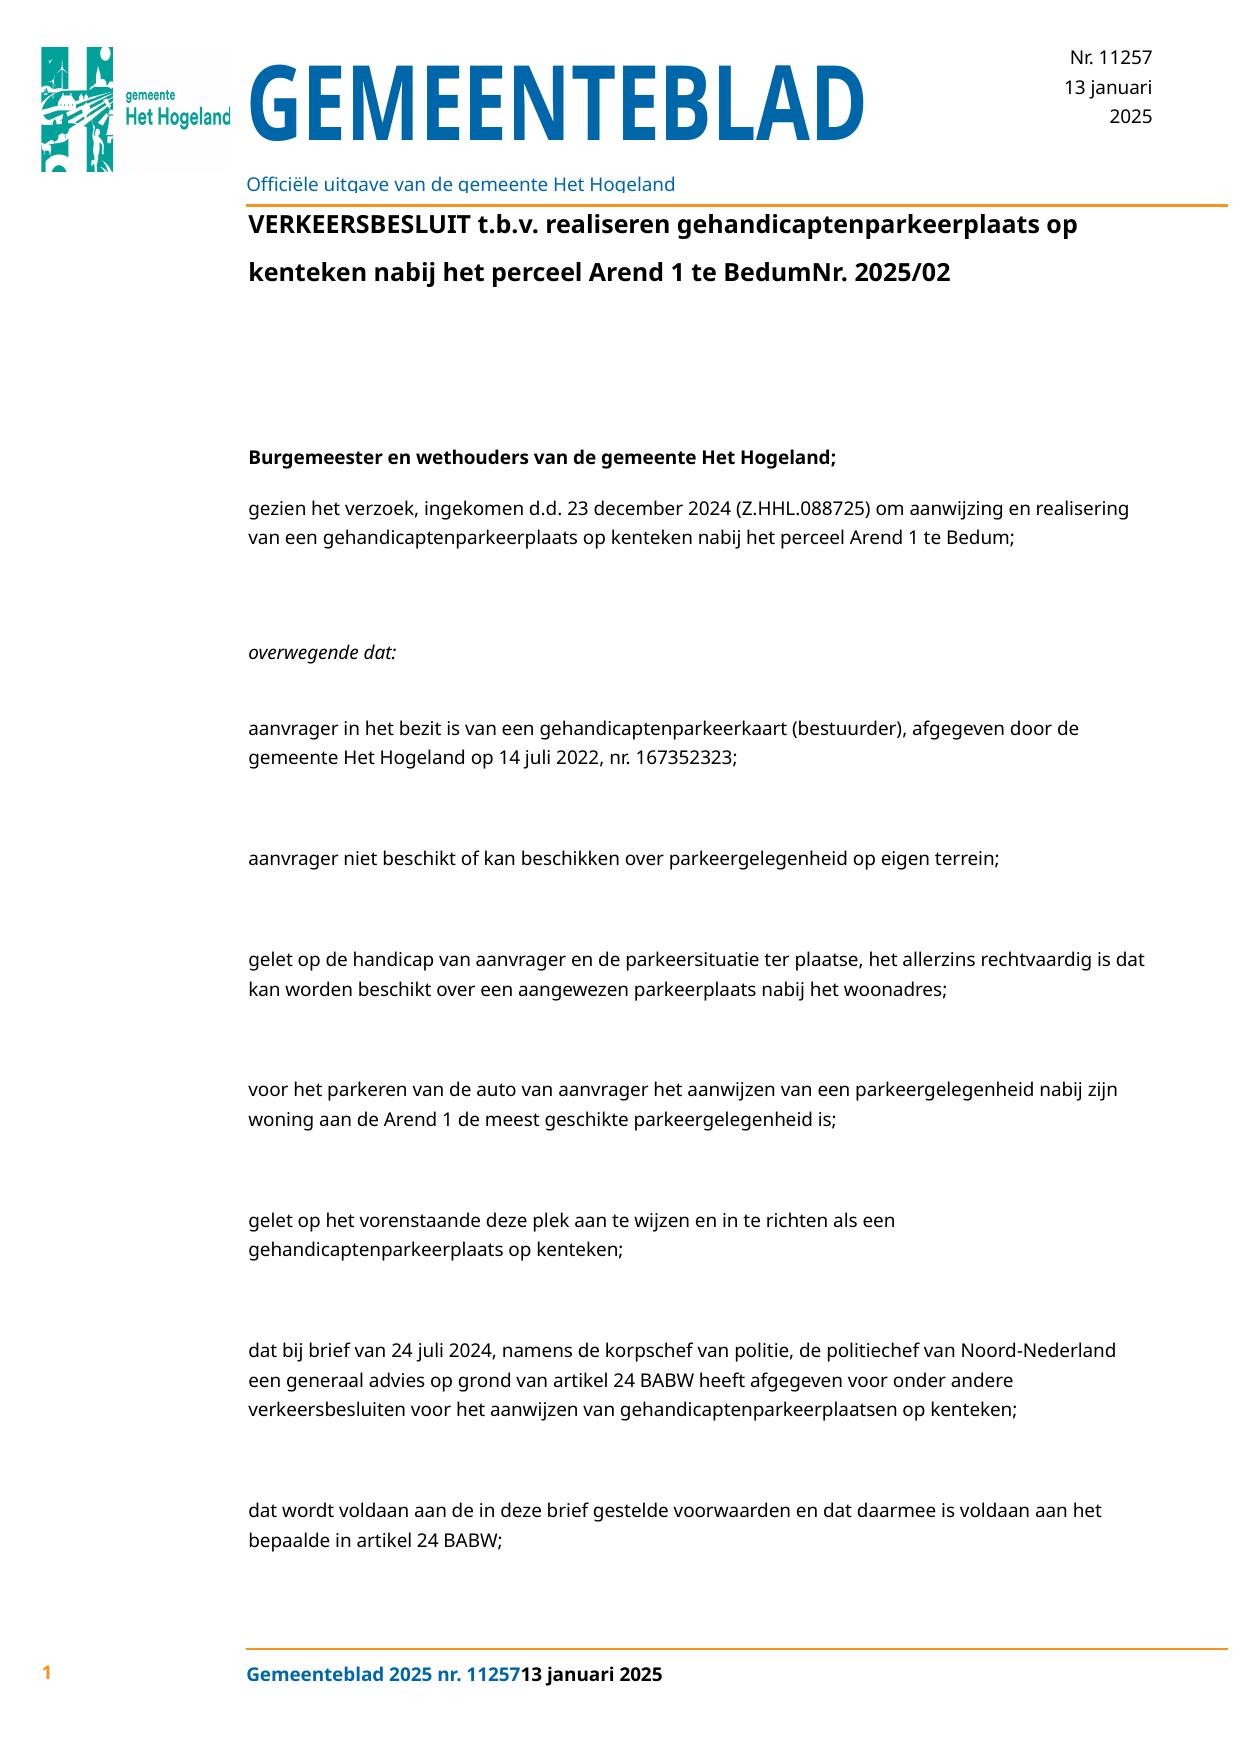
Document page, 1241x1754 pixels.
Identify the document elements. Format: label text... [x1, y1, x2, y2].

text gezien het verzoek, ingekomen d.d. 23 december 2024 (Z.HHL.088725) om aanwijzing en realisering van een gehandicaptenparkeerplaats op kenteken nabij het perceel Arend 1 te Bedum; [248, 495, 1152, 550]
text VERKEERSBESLUIT t.b.v. realiseren gehandicaptenparkeerplaats op kenteken nabij het perceel Arend 1 te BedumNr. 2025/02 [248, 207, 1152, 288]
picture [41, 47, 231, 172]
text overwegende dat: [248, 639, 1152, 664]
text gelet op het vorenstaande deze plek aan te wijzen en in te richten als een gehandicaptenparkeerplaats op kenteken; [248, 1207, 1152, 1262]
text dat wordt voldaan aan de in deze brief gestelde voorwaarden en dat daarmee is voldaan aan het bepaalde in artikel 24 BABW; [248, 1497, 1152, 1553]
text voor het parkeren van de auto van aanvrager het aanwijzen van een parkeergelegenheid nabij zijn woning aan de Arend 1 de meest geschikte parkeergelegenheid is; [248, 1077, 1152, 1132]
text dat bij brief van 24 juli 2024, namens de korpschef van politie, de politiechef van Noord-Nederland een generaal advies op grond van artikel 24 BABW heeft afgegeven voor onder andere verkeersbesluiten voor het aanwijzen van gehandicaptenparkeerplaatsen op kenteken; [248, 1337, 1152, 1422]
text aanvrager niet beschikt of kan beschikken over parkeergelegenheid op eigen terrein; [248, 845, 1152, 871]
text gelet op de handicap van aanvrager en de parkeersituatie ter plaatse, het allerzins rechtvaardig is dat kan worden beschikt over een aangewezen parkeerplaats nabij het woonadres; [248, 946, 1152, 1002]
text Burgemeester en wethouders van de gemeente Het Hogeland; [248, 444, 1152, 470]
text aanvrager in het bezit is van een gehandicaptenparkeerkaart (bestuurder), afgegeven door de gemeente Het Hogeland op 14 juli 2022, nr. 167352323; [248, 715, 1152, 770]
